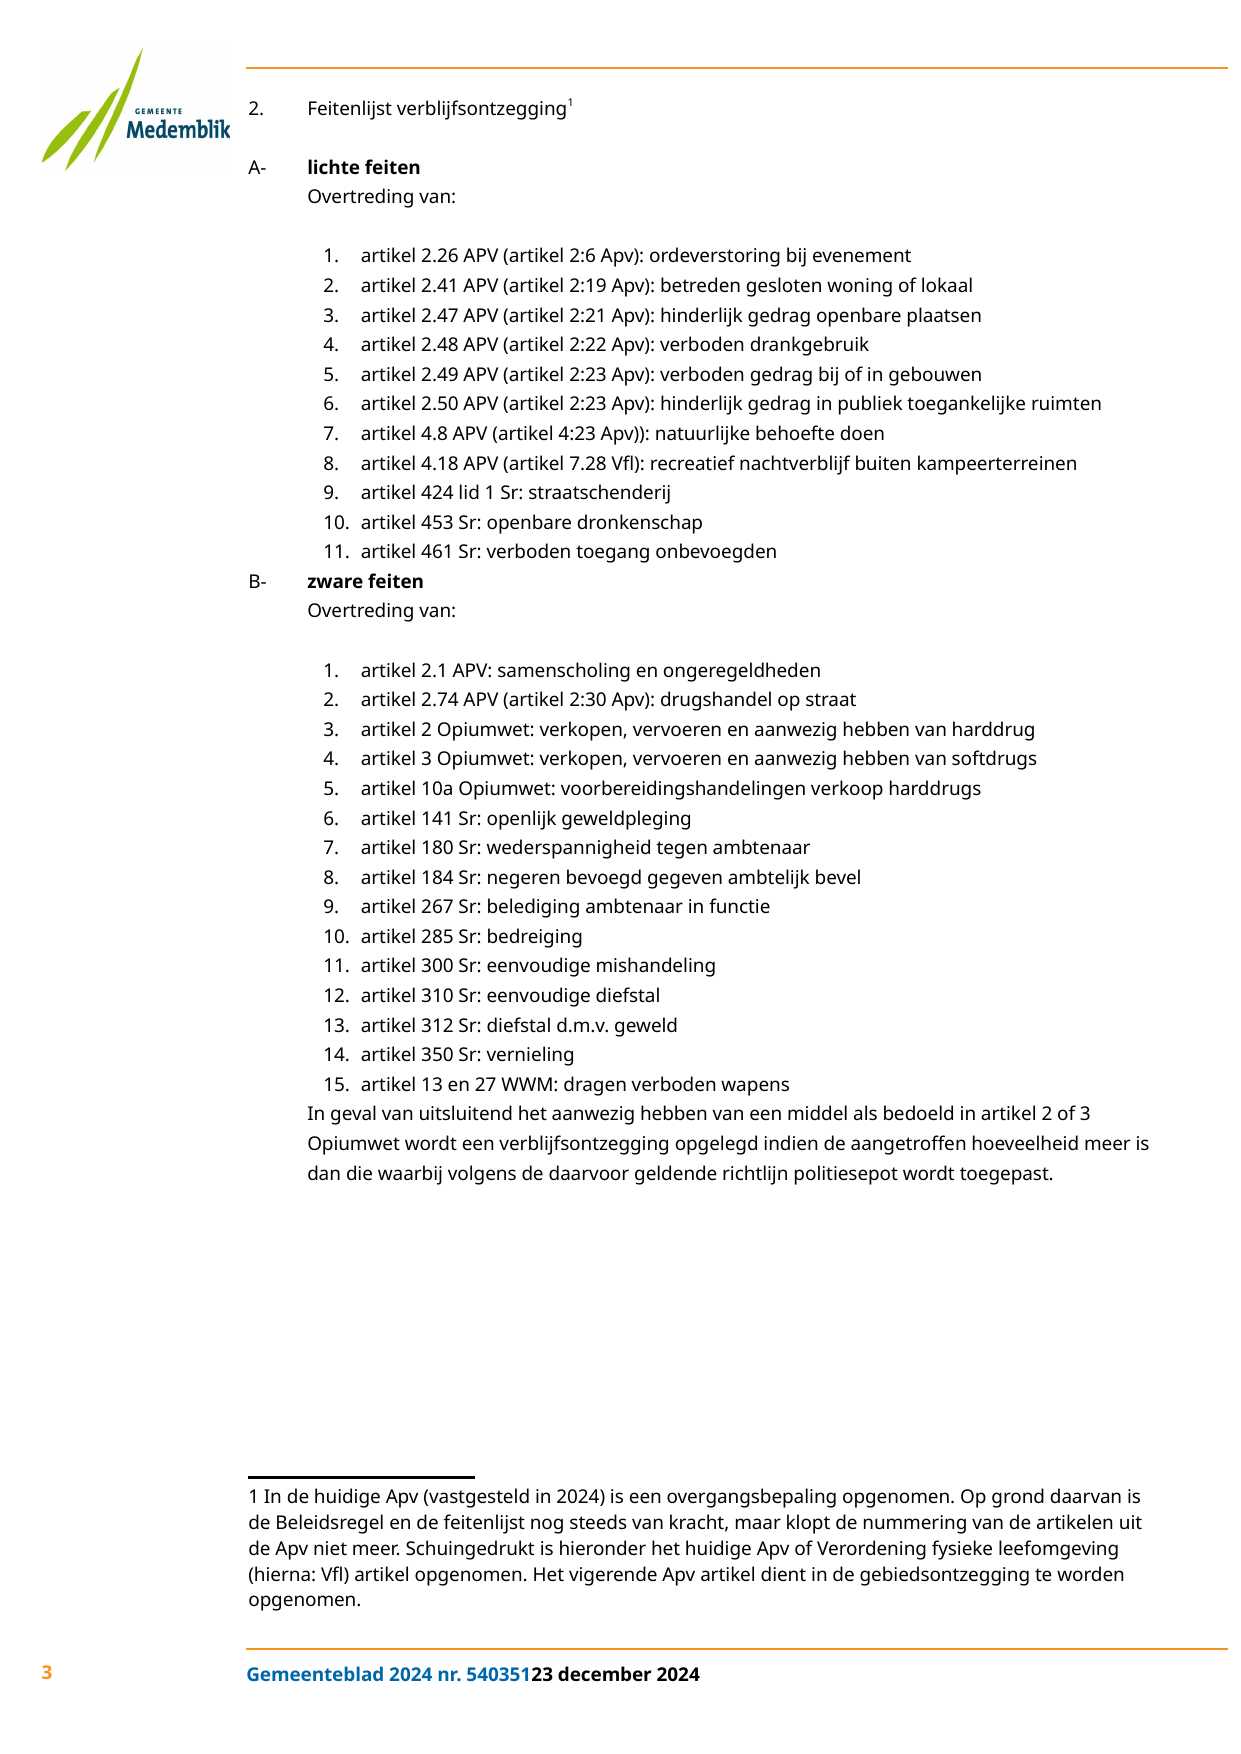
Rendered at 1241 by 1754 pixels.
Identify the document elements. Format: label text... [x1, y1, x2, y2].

list lichte feiten [248, 154, 1152, 180]
list artikel 453 Sr: openbare dronkenschap [323, 509, 1152, 535]
list Overtreding van: [248, 598, 1152, 623]
list artikel 312 Sr: diefstal d.m.v. geweld [323, 1012, 1152, 1038]
list artikel 141 Sr: openlijk geweldpleging [323, 805, 1152, 831]
list artikel 4.8 APV (artikel 4:23 Apv)): natuurlijke behoefte doen [323, 420, 1152, 446]
list artikel 2.41 APV (artikel 2:19 Apv): betreden gesloten woning of lokaal [323, 272, 1152, 298]
list artikel 10a Opiumwet: voorbereidingshandelingen verkoop harddrugs [323, 775, 1152, 801]
list artikel 3 Opiumwet: verkopen, vervoeren en aanwezig hebben van softdrugs [323, 746, 1152, 771]
list artikel 13 en 27 WWM: dragen verboden wapens [323, 1071, 1152, 1097]
list artikel 2.50 APV (artikel 2:23 Apv): hinderlijk gedrag in publiek toegankelijke ruimten [323, 391, 1152, 416]
list artikel 180 Sr: wederspannigheid tegen ambtenaar [323, 834, 1152, 860]
list artikel 424 lid 1 Sr: straatschenderij [323, 479, 1152, 505]
list artikel 2.47 APV (artikel 2:21 Apv): hinderlijk gedrag openbare plaatsen [323, 302, 1152, 328]
list artikel 2.26 APV (artikel 2:6 Apv): ordeverstoring bij evenement [323, 243, 1152, 268]
list artikel 310 Sr: eenvoudige diefstal [323, 982, 1152, 1008]
list In de huidige Apv (vastgesteld in 2024) is een overgangsbepaling opgenomen. Op grond daarvan is de Beleidsregel en de feitenlijst nog steeds van kracht, maar klopt de nummering van de artikelen uit de Apv niet meer. Schuingedrukt is hieronder het huidige Apv of Verordening fysieke leefomgeving (hierna: Vfl) artikel opgenomen. Het vigerende Apv artikel dient in de gebiedsontzegging te worden opgenomen. [248, 1483, 1152, 1612]
list artikel 267 Sr: belediging ambtenaar in functie [323, 893, 1152, 919]
picture [41, 47, 231, 172]
list artikel 285 Sr: bedreiging [323, 923, 1152, 949]
list artikel 2.49 APV (artikel 2:23 Apv): verboden gedrag bij of in gebouwen [323, 361, 1152, 387]
list artikel 184 Sr: negeren bevoegd gegeven ambtelijk bevel [323, 864, 1152, 890]
list Feitenlijst verblijfsontzegging [248, 95, 1152, 121]
list artikel 300 Sr: eenvoudige mishandeling [323, 953, 1152, 978]
list In geval van uitsluitend het aanwezig hebben van een middel als bedoeld in artikel 2 of 3 Opiumwet wordt een verblijfsontzegging opgelegd indien de aangetroffen hoeveelheid meer is dan die waarbij volgens de daarvoor geldende richtlijn politiesepot wordt toegepast. [248, 1101, 1152, 1186]
list artikel 2.1 APV: samenscholing en ongeregeldheden [323, 657, 1152, 683]
list zware feiten [248, 568, 1152, 594]
list Overtreding van: [248, 183, 1152, 209]
list artikel 350 Sr: vernieling [323, 1041, 1152, 1067]
list artikel 2.74 APV (artikel 2:30 Apv): drugshandel op straat [323, 686, 1152, 712]
list artikel 2 Opiumwet: verkopen, vervoeren en aanwezig hebben van harddrug [323, 716, 1152, 742]
list artikel 461 Sr: verboden toegang onbevoegden [323, 538, 1152, 564]
list artikel 2.48 APV (artikel 2:22 Apv): verboden drankgebruik [323, 331, 1152, 357]
list artikel 4.18 APV (artikel 7.28 Vfl): recreatief nachtverblijf buiten kampeerterreinen [323, 450, 1152, 476]
